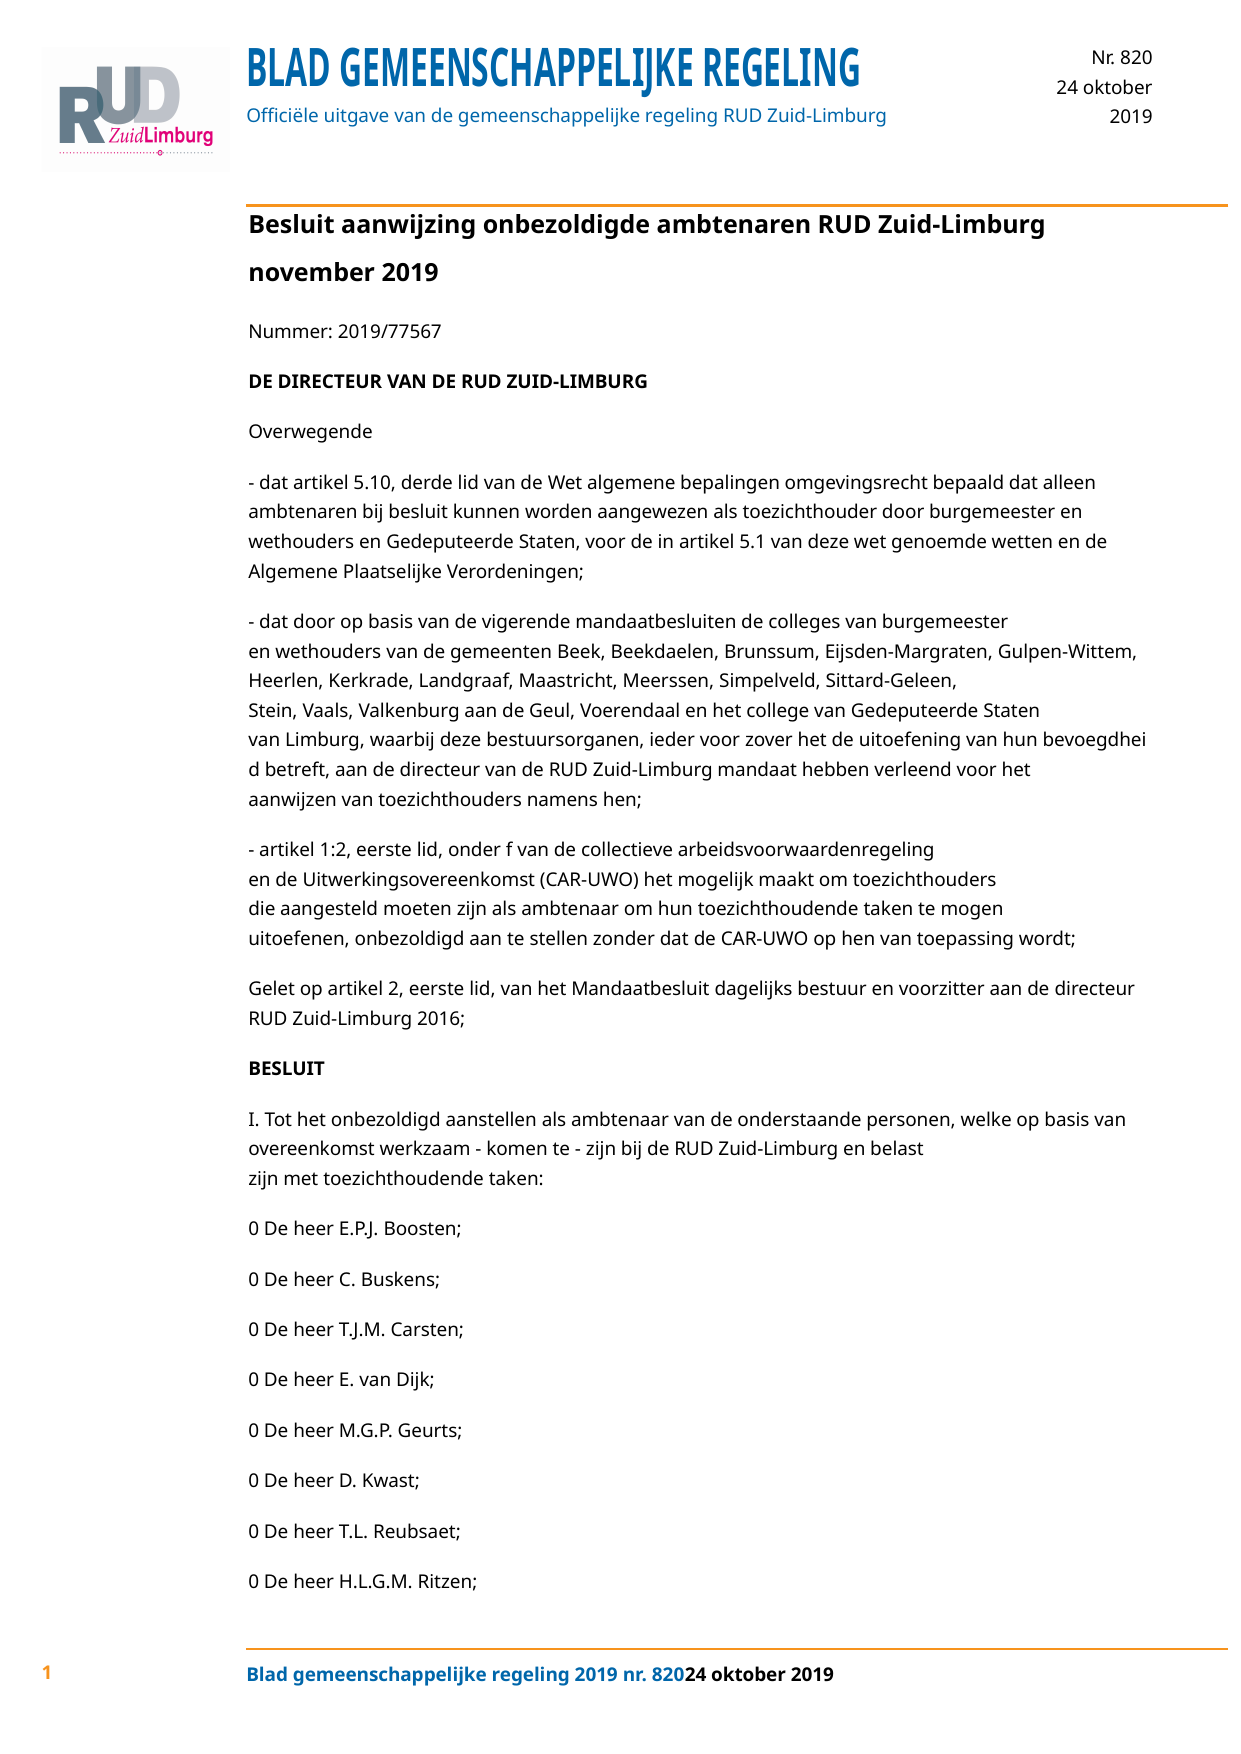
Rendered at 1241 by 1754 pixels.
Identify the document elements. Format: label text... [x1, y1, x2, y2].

text 0 De heer T.L. Reubsaet; [248, 1518, 1152, 1544]
text Overwegende [248, 419, 1152, 444]
text 0 De heer H.L.G.M. Ritzen; [248, 1568, 1152, 1594]
text 0 De heer T.J.M. Carsten; [248, 1316, 1152, 1342]
text Besluit aanwijzing onbezoldigde ambtenaren RUD Zuid-Limburg november 2019 [248, 207, 1152, 288]
text - dat artikel 5.10, derde lid van de Wet algemene bepalingen omgevingsrecht bepaald dat alleen ambtenaren bij besluit kunnen worden aangewezen als toezichthouder door burgemeester en wethouders en Gedeputeerde Staten, voor de in artikel 5.1 van deze wet genoemde wetten en de Algemene Plaatselijke Verordeningen; [248, 469, 1152, 584]
text 0 De heer E. van Dijk; [248, 1367, 1152, 1392]
text I. Tot het onbezoldigd aanstellen als ambtenaar van de onderstaande personen, welke op basis van overeenkomst werkzaam - komen te - zijn bij de RUD Zuid-Limburg en belast zijn met toezichthoudende taken: [248, 1106, 1152, 1191]
text Gelet op artikel 2, eerste lid, van het Mandaatbesluit dagelijks bestuur en voorzitter aan de directeur RUD Zuid-Limburg 2016; [248, 975, 1152, 1031]
text 0 De heer E.P.J. Boosten; [248, 1215, 1152, 1241]
picture [41, 47, 231, 172]
text - dat door op basis van de vigerende mandaatbesluiten de colleges van burgemeester en wethouders van de gemeenten Beek, Beekdaelen, Brunssum, Eijsden-Margraten, Gulpen-Wittem, Heerlen, Kerkrade, Landgraaf, Maastricht, Meerssen, Simpelveld, Sittard-Geleen, Stein, Vaals, Valkenburg aan de Geul, Voerendaal en het college van Gedeputeerde Staten van Limburg, waarbij deze bestuursorganen, ieder voor zover het de uitoefening van hun bevoegdheid betreft, aan de directeur van de RUD Zuid-Limburg mandaat hebben verleend voor het aanwijzen van toezichthouders namens hen; [248, 608, 1152, 812]
text BESLUIT [248, 1055, 1152, 1081]
text - artikel 1:2, eerste lid, onder f van de collectieve arbeidsvoorwaardenregeling en de Uitwerkingsovereenkomst (CAR-UWO) het mogelijk maakt om toezichthouders die aangesteld moeten zijn als ambtenaar om hun toezichthoudende taken te mogen uitoefenen, onbezoldigd aan te stellen zonder dat de CAR-UWO op hen van toepassing wordt; [248, 836, 1152, 951]
text Nummer: 2019/77567 [248, 318, 1152, 344]
text 0 De heer C. Buskens; [248, 1266, 1152, 1292]
text 0 De heer M.G.P. Geurts; [248, 1417, 1152, 1443]
text DE DIRECTEUR VAN DE RUD ZUID-LIMBURG [248, 368, 1152, 394]
text 0 De heer D. Kwast; [248, 1467, 1152, 1493]
